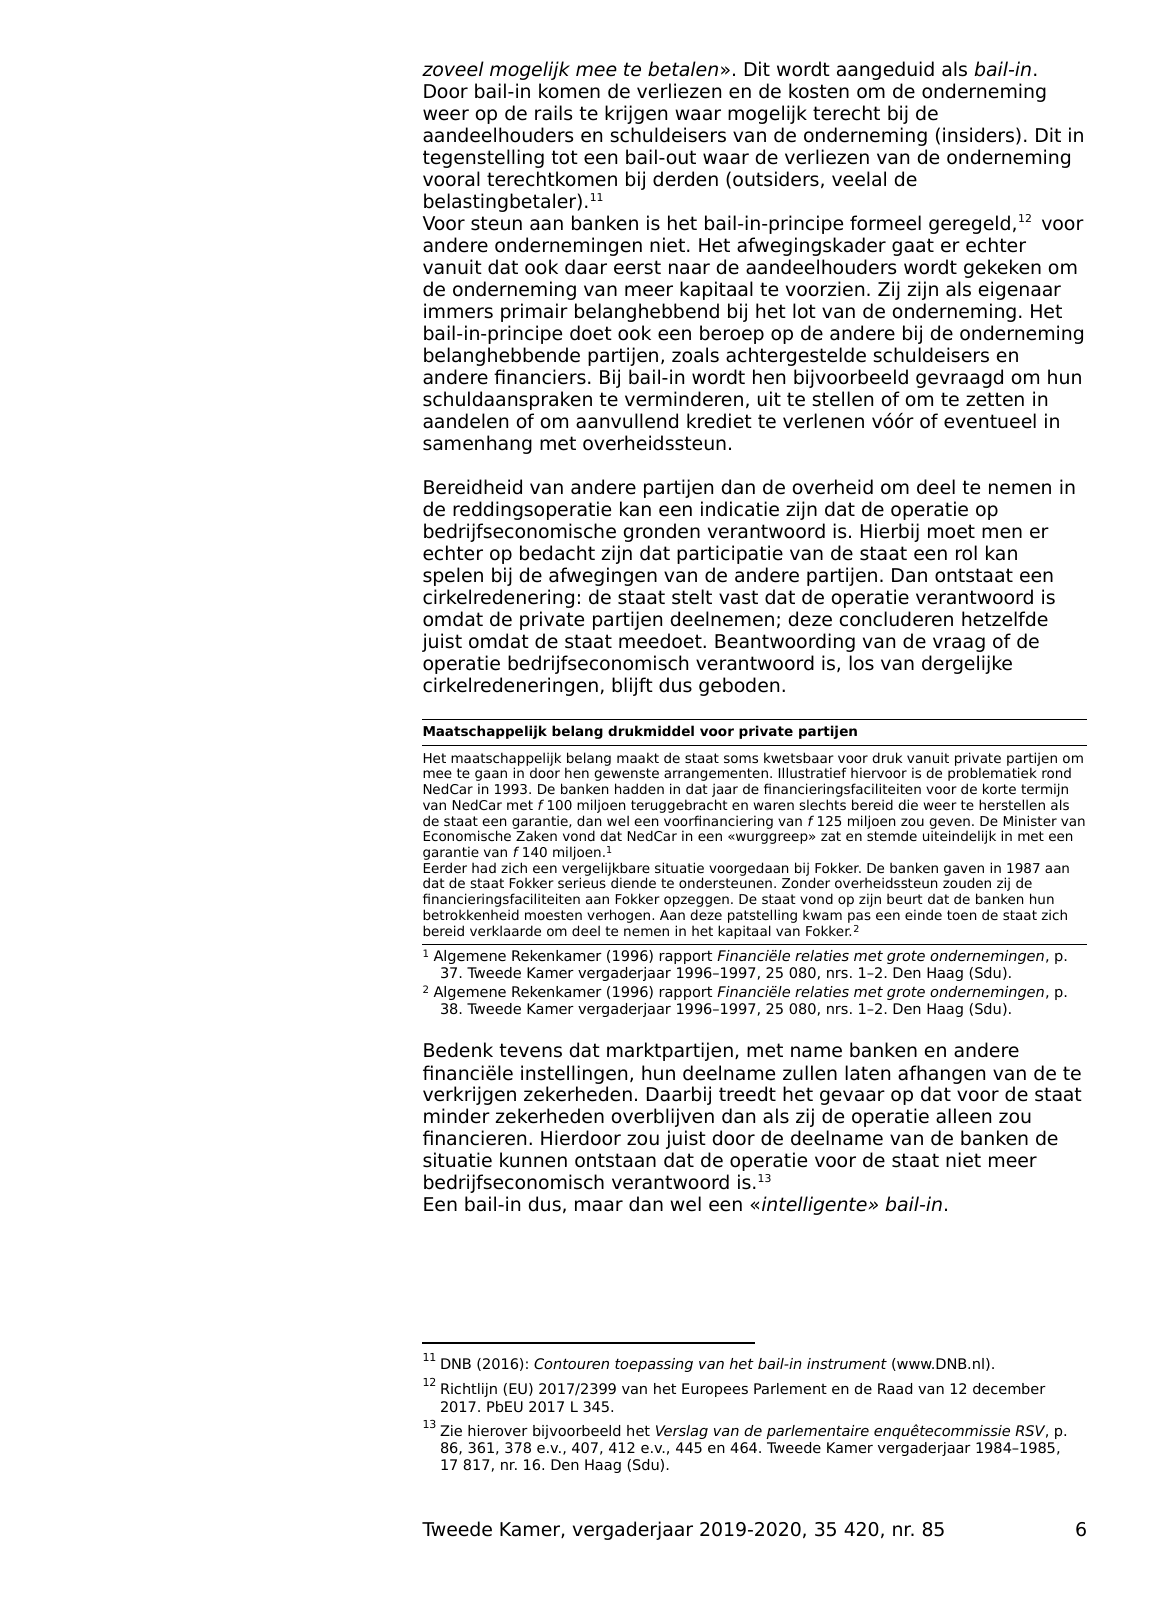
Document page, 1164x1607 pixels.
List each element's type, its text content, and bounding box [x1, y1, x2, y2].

table_cell 1 Algemene Rekenkamer (1996) rapport Financiële relaties met grote ondernemingen, p. 37. Tweede Kamer vergaderjaar 1996–1997, 25 080, nrs. 1–2. Den Haag (Sdu). 2 Algemene Rekenkamer (1996) rapport Financiële relaties met grote ondernemingen, p. 38. Tweede Kamer vergaderjaar 1996–1997, 25 080, nrs. 1–2. Den Haag (Sdu). [422, 945, 1087, 1018]
text DNB (2016): Contouren toepassing van het bail-in instrument (www.DNB.nl). [422, 1352, 1087, 1374]
text Zie hierover bijvoorbeeld het Verslag van de parlementaire enquêtecommissie RSV, p. 86, 361, 378 e.v., 407, 412 e.v., 445 en 464. Tweede Kamer vergaderjaar 1984–1985, 17 817, nr. 16. Den Haag (Sdu). [422, 1418, 1087, 1474]
text Bedenk tevens dat marktpartijen, met name banken en andere financiële instellingen, hun deelname zullen laten afhangen van de te verkrijgen zekerheden. Daarbij treedt het gevaar op dat voor de staat minder zekerheden overblijven dan als zij de operatie alleen zou financieren. Hierdoor zou juist door de deelname van de banken de situatie kunnen ontstaan dat de operatie voor de staat niet meer bedrijfseconomisch verantwoord is. [422, 1040, 1087, 1194]
text Bereidheid van andere partijen dan de overheid om deel te nemen in de reddingsoperatie kan een indicatie zijn dat de operatie op bedrijfseconomische gronden verantwoord is. Hierbij moet men er echter op bedacht zijn dat participatie van de staat een rol kan spelen bij de afwegingen van de andere partijen. Dan ontstaat een cirkelredenering: de staat stelt vast dat de operatie verantwoord is omdat de private partijen deelnemen; deze concluderen hetzelfde juist omdat de staat meedoet. Beantwoording van de vraag of de operatie bedrijfseconomisch verantwoord is, los van dergelijke cirkelredeneringen, blijft dus geboden. [422, 477, 1087, 697]
text zoveel mogelijk mee te betalen». Dit wordt aangeduid als bail-in. Door bail-in komen de verliezen en de kosten om de onderneming weer op de rails te krijgen waar mogelijk terecht bij de aandeelhouders en schuldeisers van de onderneming (insiders). Dit in tegenstelling tot een bail-out waar de verliezen van de onderneming vooral terechtkomen bij derden (outsiders, veelal de belastingbetaler). [422, 59, 1087, 213]
text Voor steun aan banken is het bail-in-principe formeel geregeld, voor andere ondernemingen niet. Het afwegingskader gaat er echter vanuit dat ook daar eerst naar de aandeelhouders wordt gekeken om de onderneming van meer kapitaal te voorzien. Zij zijn als eigenaar immers primair belanghebbend bij het lot van de onderneming. Het bail-in-principe doet ook een beroep op de andere bij de onderneming belanghebbende partijen, zoals achtergestelde schuldeisers en andere financiers. Bij bail-in wordt hen bijvoorbeeld gevraagd om hun schuldaanspraken te verminderen, uit te stellen of om te zetten in aandelen of om aanvullend krediet te verlenen vóór of eventueel in samenhang met overheidssteun. [422, 213, 1087, 455]
text Een bail-in dus, maar dan wel een «intelligente» bail-in. [422, 1194, 1087, 1216]
text Richtlijn (EU) 2017/2399 van het Europees Parlement en de Raad van 12 december 2017. PbEU 2017 L 345. [422, 1377, 1087, 1416]
table_cell Het maatschappelijk belang maakt de staat soms kwetsbaar voor druk vanuit private partijen om mee te gaan in door hen gewenste arrangementen. Illustratief hiervoor is de problematiek rond NedCar in 1993. De banken hadden in dat jaar de financieringsfaciliteiten voor de korte termijn van NedCar met f 100 miljoen teruggebracht en waren slechts bereid die weer te herstellen als de staat een garantie, dan wel een voorfinanciering van f 125 miljoen zou geven. De Minister van Economische Zaken vond dat NedCar in een «wurggreep» zat en stemde uiteindelijk in met een garantie van f 140 miljoen.1 Eerder had zich een vergelijkbare situatie voorgedaan bij Fokker. De banken gaven in 1987 aan dat de staat Fokker serieus diende te ondersteunen. Zonder overheidssteun zouden zij de financieringsfaciliteiten aan Fokker opzeggen. De staat vond op zijn beurt dat de banken hun betrokkenheid moesten verhogen. Aan deze patstelling kwam pas een einde toen de staat zich bereid verklaarde om deel te nemen in het kapitaal van Fokker.2 [422, 746, 1087, 944]
table_header Maatschappelijk belang drukmiddel voor private partijen [422, 720, 1087, 745]
